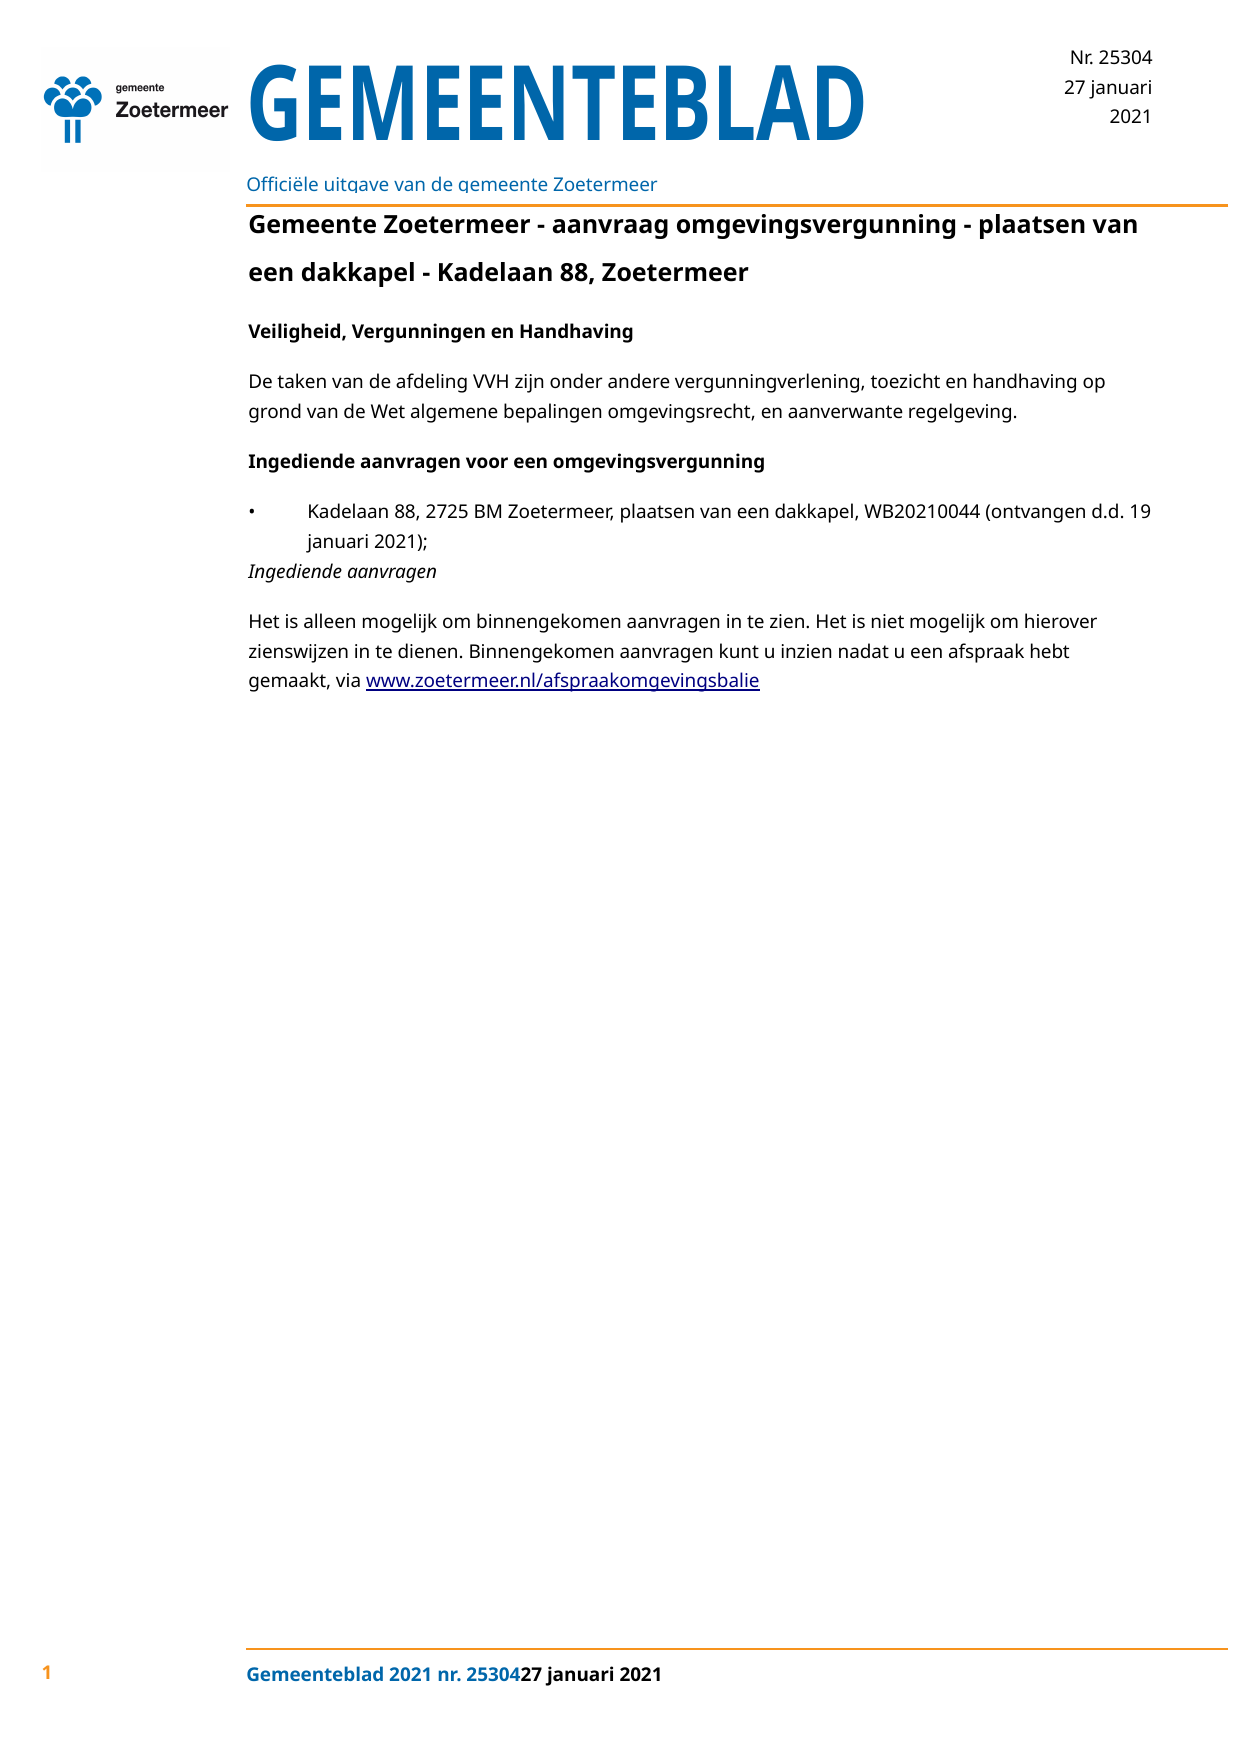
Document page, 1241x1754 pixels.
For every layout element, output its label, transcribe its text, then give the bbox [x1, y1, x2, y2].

list Kadelaan 88, 2725 BM Zoetermeer, plaatsen van een dakkapel, WB20210044 (ontvangen d.d. 19 januari 2021); [248, 499, 1152, 554]
text De taken van de afdeling VVH zijn onder andere vergunningverlening, toezicht en handhaving op grond van de Wet algemene bepalingen omgevingsrecht, en aanverwante regelgeving. [248, 368, 1152, 424]
picture [41, 47, 231, 172]
text Ingediende aanvragen voor een omgevingsvergunning [248, 448, 1152, 474]
text Het is alleen mogelijk om binnengekomen aanvragen in te zien. Het is niet mogelijk om hierover zienswijzen in te dienen. Binnengekomen aanvragen kunt u inzien nadat u een afspraak hebt gemaakt, via www.zoetermeer.nl/afspraakomgevingsbalie [248, 608, 1152, 693]
text Gemeente Zoetermeer - aanvraag omgevingsvergunning - plaatsen van een dakkapel - Kadelaan 88, Zoetermeer [248, 207, 1152, 288]
text Veiligheid, Vergunningen en Handhaving [248, 318, 1152, 344]
text Ingediende aanvragen [248, 558, 1152, 584]
